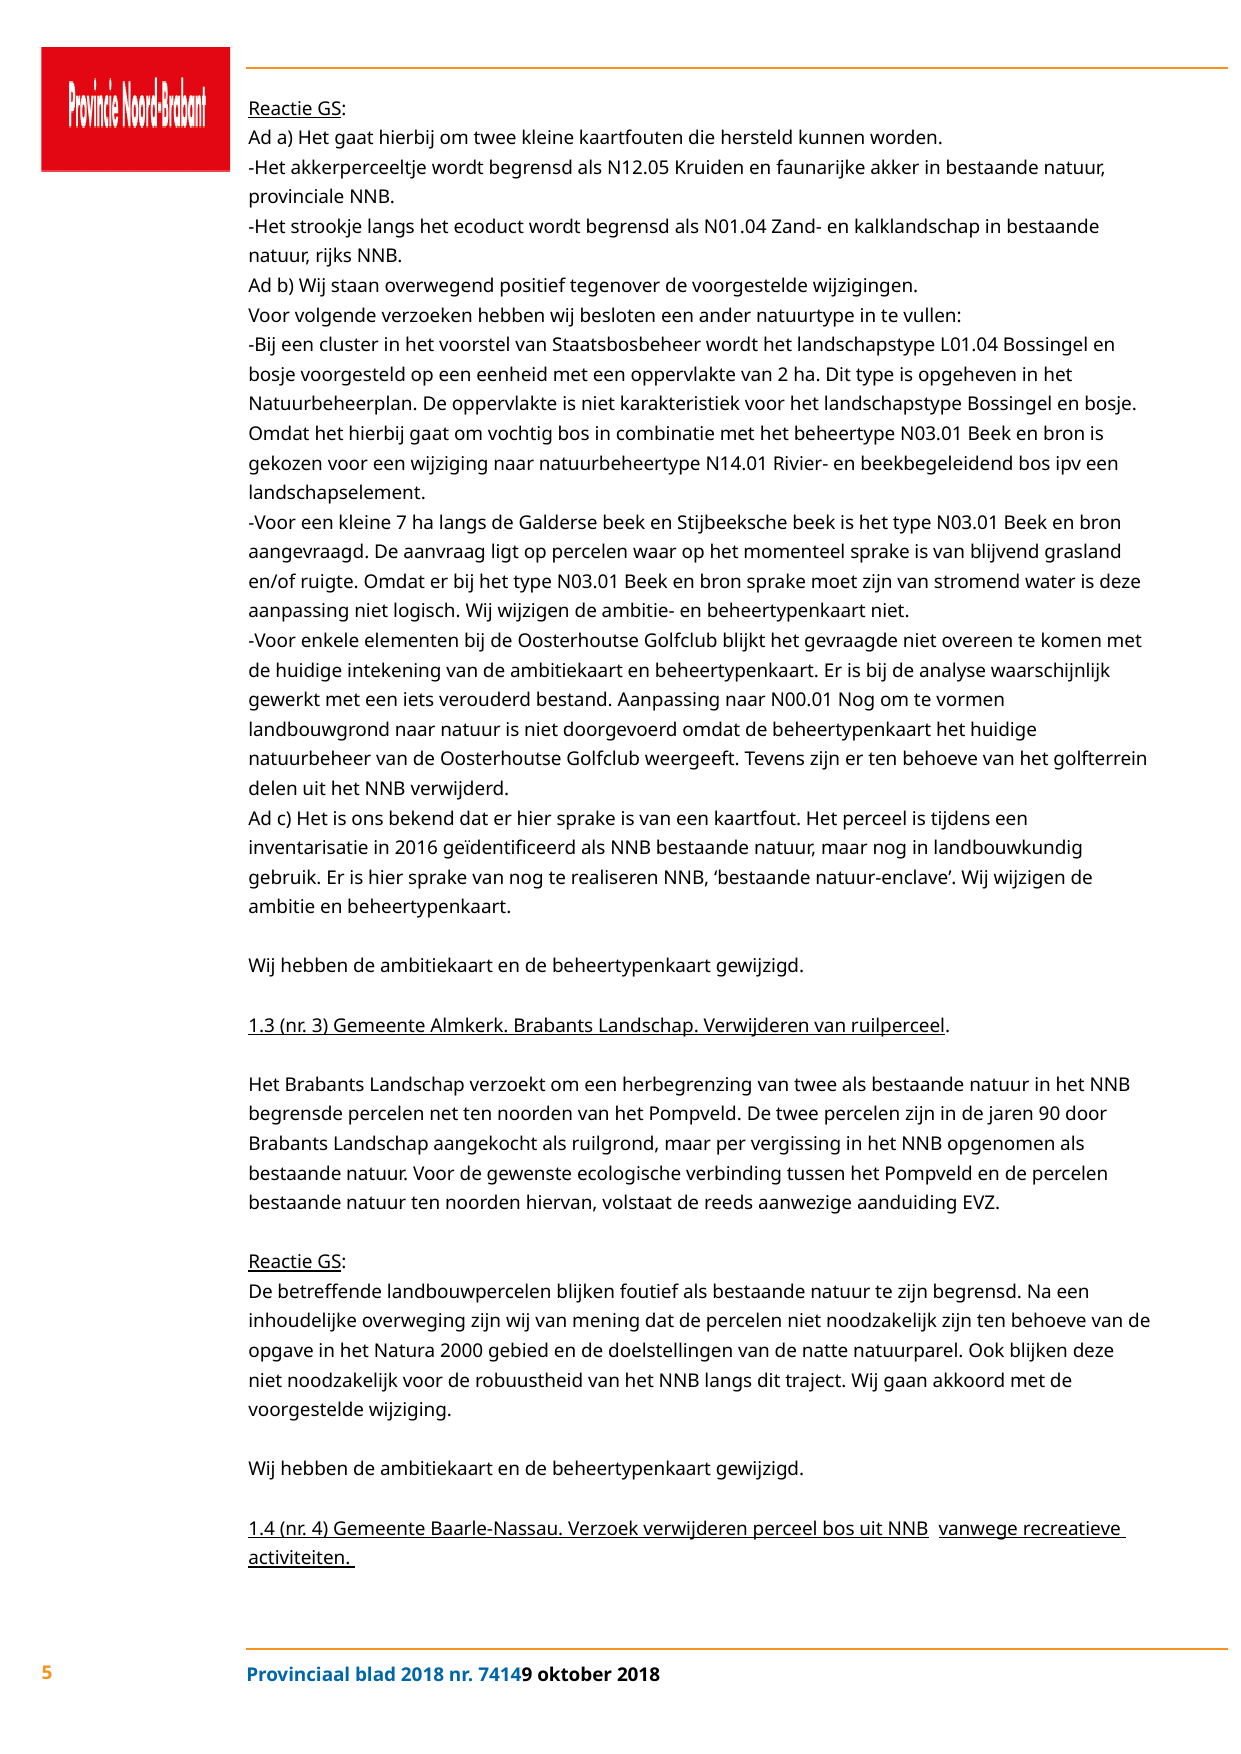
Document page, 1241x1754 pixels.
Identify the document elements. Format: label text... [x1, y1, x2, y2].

text -Het akkerperceeltje wordt begrensd als N12.05 Kruiden en faunarijke akker in bestaande natuur, provinciale NNB. [248, 154, 1152, 209]
text 1.3 (nr. 3) Gemeente Almkerk. Brabants Landschap. Verwijderen van ruilperceel. [248, 1012, 1152, 1038]
text -Bij een cluster in het voorstel van Staatsbosbeheer wordt het landschapstype L01.04 Bossingel en bosje voorgesteld op een eenheid met een oppervlakte van 2 ha. Dit type is opgeheven in het Natuurbeheerplan. De oppervlakte is niet karakteristiek voor het landschapstype Bossingel en bosje. Omdat het hierbij gaat om vochtig bos in combinatie met het beheertype N03.01 Beek en bron is gekozen voor een wijziging naar natuurbeheertype N14.01 Rivier- en beekbegeleidend bos ipv een landschapselement. [248, 331, 1152, 505]
text -Het strookje langs het ecoduct wordt begrensd als N01.04 Zand- en kalklandschap in bestaande natuur, rijks NNB. [248, 213, 1152, 268]
text Wij hebben de ambitiekaart en de beheertypenkaart gewijzigd. [248, 1456, 1152, 1481]
text -Voor een kleine 7 ha langs de Galderse beek en Stijbeeksche beek is het type N03.01 Beek en bron aangevraagd. De aanvraag ligt op percelen waar op het momenteel sprake is van blijvend grasland en/of ruigte. Omdat er bij het type N03.01 Beek en bron sprake moet zijn van stromend water is deze aanpassing niet logisch. Wij wijzigen de ambitie- en beheertypenkaart niet. [248, 509, 1152, 623]
text Reactie GS: [248, 95, 1152, 121]
text Het Brabants Landschap verzoekt om een herbegrenzing van twee als bestaande natuur in het NNB begrensde percelen net ten noorden van het Pompveld. De twee percelen zijn in de jaren 90 door Brabants Landschap aangekocht als ruilgrond, maar per vergissing in het NNB opgenomen als bestaande natuur. Voor de gewenste ecologische verbinding tussen het Pompveld en de percelen bestaande natuur ten noorden hiervan, volstaat de reeds aanwezige aanduiding EVZ. [248, 1071, 1152, 1215]
text Ad a) Het gaat hierbij om twee kleine kaartfouten die hersteld kunnen worden. [248, 124, 1152, 150]
text 1.4 (nr. 4) Gemeente Baarle-Nassau. Verzoek verwijderen perceel bos uit NNB vanwege recreatieve activiteiten. [248, 1515, 1152, 1570]
text Reactie GS: [248, 1248, 1152, 1274]
text Ad c) Het is ons bekend dat er hier sprake is van een kaartfout. Het perceel is tijdens een inventarisatie in 2016 geïdentificeerd als NNB bestaande natuur, maar nog in landbouwkundig gebruik. Er is hier sprake van nog te realiseren NNB, ‘bestaande natuur-enclave’. Wij wijzigen de ambitie en beheertypenkaart. [248, 805, 1152, 919]
text -Voor enkele elementen bij de Oosterhoutse Golfclub blijkt het gevraagde niet overeen te komen met de huidige intekening van de ambitiekaart en beheertypenkaart. Er is bij de analyse waarschijnlijk gewerkt met een iets verouderd bestand. Aanpassing naar N00.01 Nog om te vormen landbouwgrond naar natuur is niet doorgevoerd omdat de beheertypenkaart het huidige natuurbeheer van de Oosterhoutse Golfclub weergeeft. Tevens zijn er ten behoeve van het golfterrein delen uit het NNB verwijderd. [248, 627, 1152, 801]
text De betreffende landbouwpercelen blijken foutief als bestaande natuur te zijn begrensd. Na een inhoudelijke overweging zijn wij van mening dat de percelen niet noodzakelijk zijn ten behoeve van de opgave in het Natura 2000 gebied en de doelstellingen van de natte natuurparel. Ook blijken deze niet noodzakelijk voor de robuustheid van het NNB langs dit traject. Wij gaan akkoord met de voorgestelde wijziging. [248, 1278, 1152, 1422]
text Ad b) Wij staan overwegend positief tegenover de voorgestelde wijzigingen. [248, 272, 1152, 298]
text Wij hebben de ambitiekaart en de beheertypenkaart gewijzigd. [248, 953, 1152, 978]
text Voor volgende verzoeken hebben wij besloten een ander natuurtype in te vullen: [248, 302, 1152, 328]
picture [41, 47, 231, 172]
